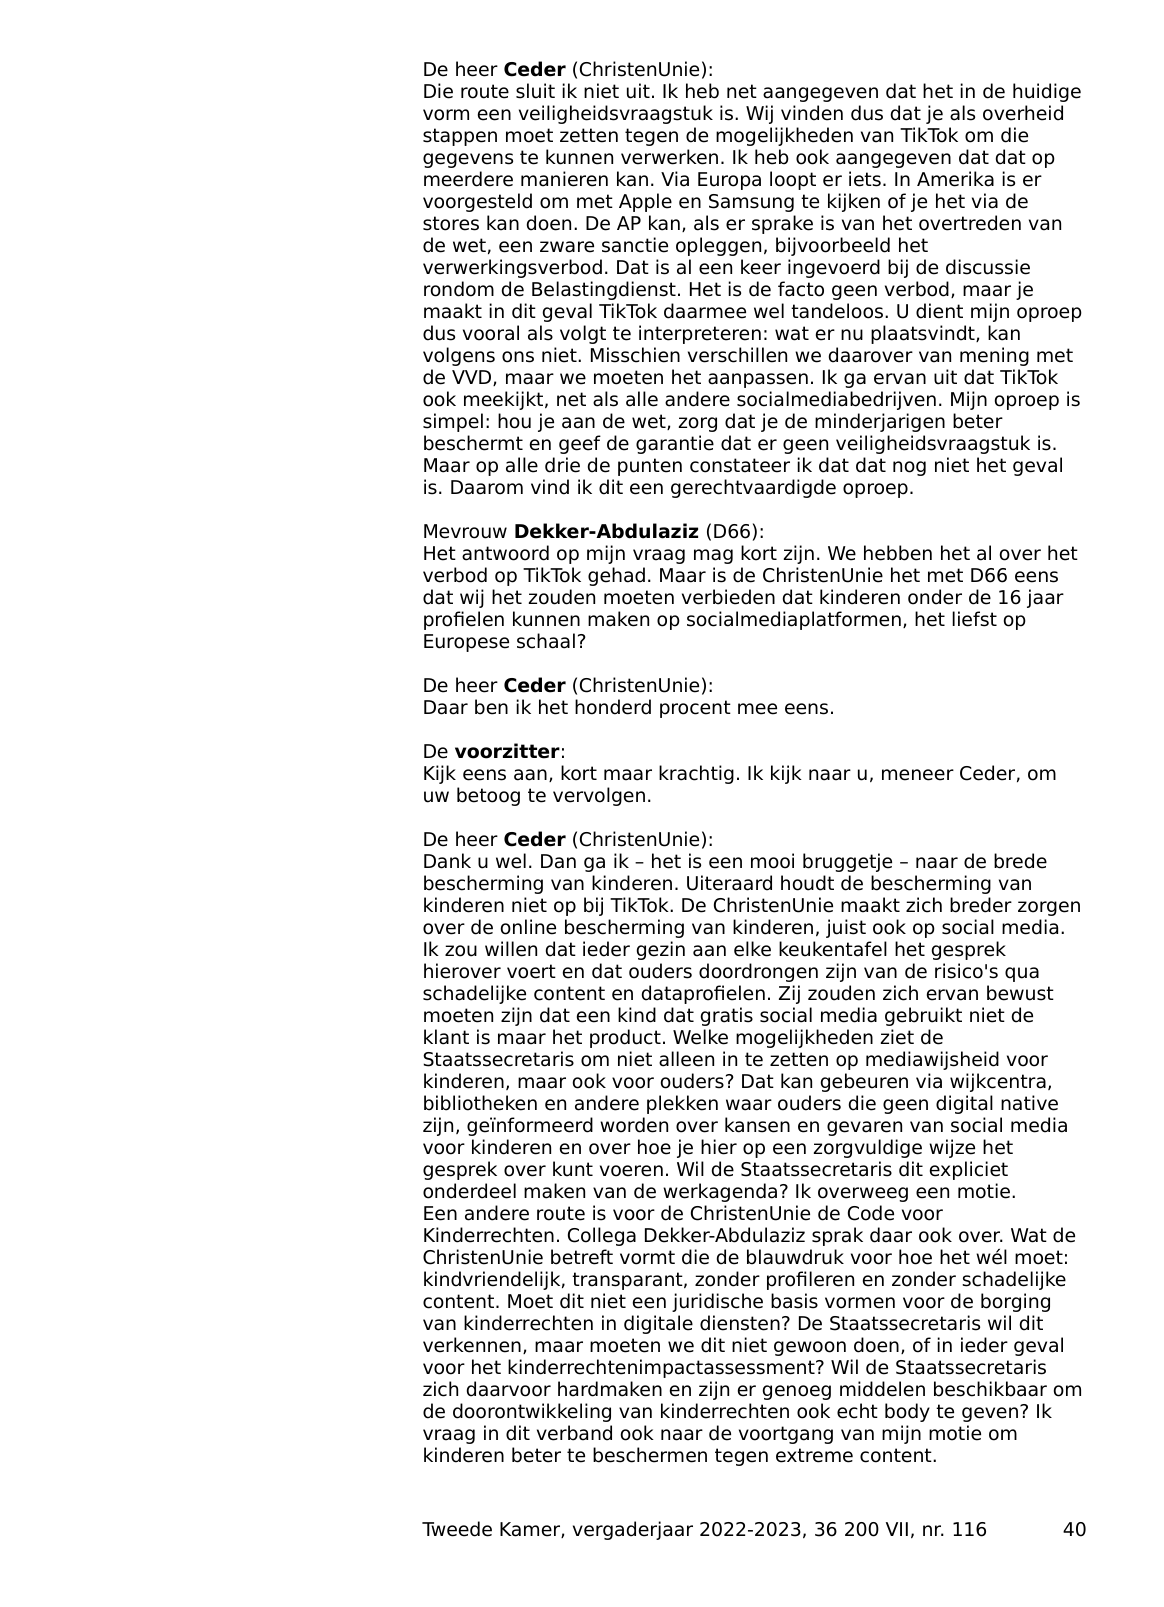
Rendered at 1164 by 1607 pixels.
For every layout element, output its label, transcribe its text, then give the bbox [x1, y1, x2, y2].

text Kijk eens aan, kort maar krachtig. Ik kijk naar u, meneer Ceder, om uw betoog te vervolgen. [422, 763, 1087, 807]
text De voorzitter: [422, 741, 1087, 763]
text Het antwoord op mijn vraag mag kort zijn. We hebben het al over het verbod op TikTok gehad. Maar is de ChristenUnie het met D66 eens dat wij het zouden moeten verbieden dat kinderen onder de 16 jaar profielen kunnen maken op socialmediaplatformen, het liefst op Europese schaal? [422, 543, 1087, 653]
text De heer Ceder (ChristenUnie): [422, 675, 1087, 697]
text De heer Ceder (ChristenUnie): [422, 59, 1087, 81]
text Dank u wel. Dan ga ik – het is een mooi bruggetje – naar de brede bescherming van kinderen. Uiteraard houdt de bescherming van kinderen niet op bij TikTok. De ChristenUnie maakt zich breder zorgen over de online bescherming van kinderen, juist ook op social media. Ik zou willen dat ieder gezin aan elke keukentafel het gesprek hierover voert en dat ouders doordrongen zijn van de risico's qua schadelijke content en dataprofielen. Zij zouden zich ervan bewust moeten zijn dat een kind dat gratis social media gebruikt niet de klant is maar het product. Welke mogelijkheden ziet de Staatssecretaris om niet alleen in te zetten op mediawijsheid voor kinderen, maar ook voor ouders? Dat kan gebeuren via wijkcentra, bibliotheken en andere plekken waar ouders die geen digital native zijn, geïnformeerd worden over kansen en gevaren van social media voor kinderen en over hoe je hier op een zorgvuldige wijze het gesprek over kunt voeren. Wil de Staatssecretaris dit expliciet onderdeel maken van de werkagenda? Ik overweeg een motie. [422, 851, 1087, 1203]
text Mevrouw Dekker-Abdulaziz (D66): [422, 521, 1087, 543]
text Daar ben ik het honderd procent mee eens. [422, 697, 1087, 719]
text Een andere route is voor de ChristenUnie de Code voor Kinderrechten. Collega Dekker-Abdulaziz sprak daar ook over. Wat de ChristenUnie betreft vormt die de blauwdruk voor hoe het wél moet: kindvriendelijk, transparant, zonder profileren en zonder schadelijke content. Moet dit niet een juridische basis vormen voor de borging van kinderrechten in digitale diensten? De Staatssecretaris wil dit verkennen, maar moeten we dit niet gewoon doen, of in ieder geval voor het kinderrechtenimpactassessment? Wil de Staatssecretaris zich daarvoor hardmaken en zijn er genoeg middelen beschikbaar om de doorontwikkeling van kinderrechten ook echt body te geven? Ik vraag in dit verband ook naar de voortgang van mijn motie om kinderen beter te beschermen tegen extreme content. [422, 1203, 1087, 1467]
text De heer Ceder (ChristenUnie): [422, 829, 1087, 851]
text Die route sluit ik niet uit. Ik heb net aangegeven dat het in de huidige vorm een veiligheidsvraagstuk is. Wij vinden dus dat je als overheid stappen moet zetten tegen de mogelijkheden van TikTok om die gegevens te kunnen verwerken. Ik heb ook aangegeven dat dat op meerdere manieren kan. Via Europa loopt er iets. In Amerika is er voorgesteld om met Apple en Samsung te kijken of je het via de stores kan doen. De AP kan, als er sprake is van het overtreden van de wet, een zware sanctie opleggen, bijvoorbeeld het verwerkingsverbod. Dat is al een keer ingevoerd bij de discussie rondom de Belastingdienst. Het is de facto geen verbod, maar je maakt in dit geval TikTok daarmee wel tandeloos. U dient mijn oproep dus vooral als volgt te interpreteren: wat er nu plaatsvindt, kan volgens ons niet. Misschien verschillen we daarover van mening met de VVD, maar we moeten het aanpassen. Ik ga ervan uit dat TikTok ook meekijkt, net als alle andere socialmediabedrijven. Mijn oproep is simpel: hou je aan de wet, zorg dat je de minderjarigen beter beschermt en geef de garantie dat er geen veiligheidsvraagstuk is. Maar op alle drie de punten constateer ik dat dat nog niet het geval is. Daarom vind ik dit een gerechtvaardigde oproep. [422, 81, 1087, 499]
